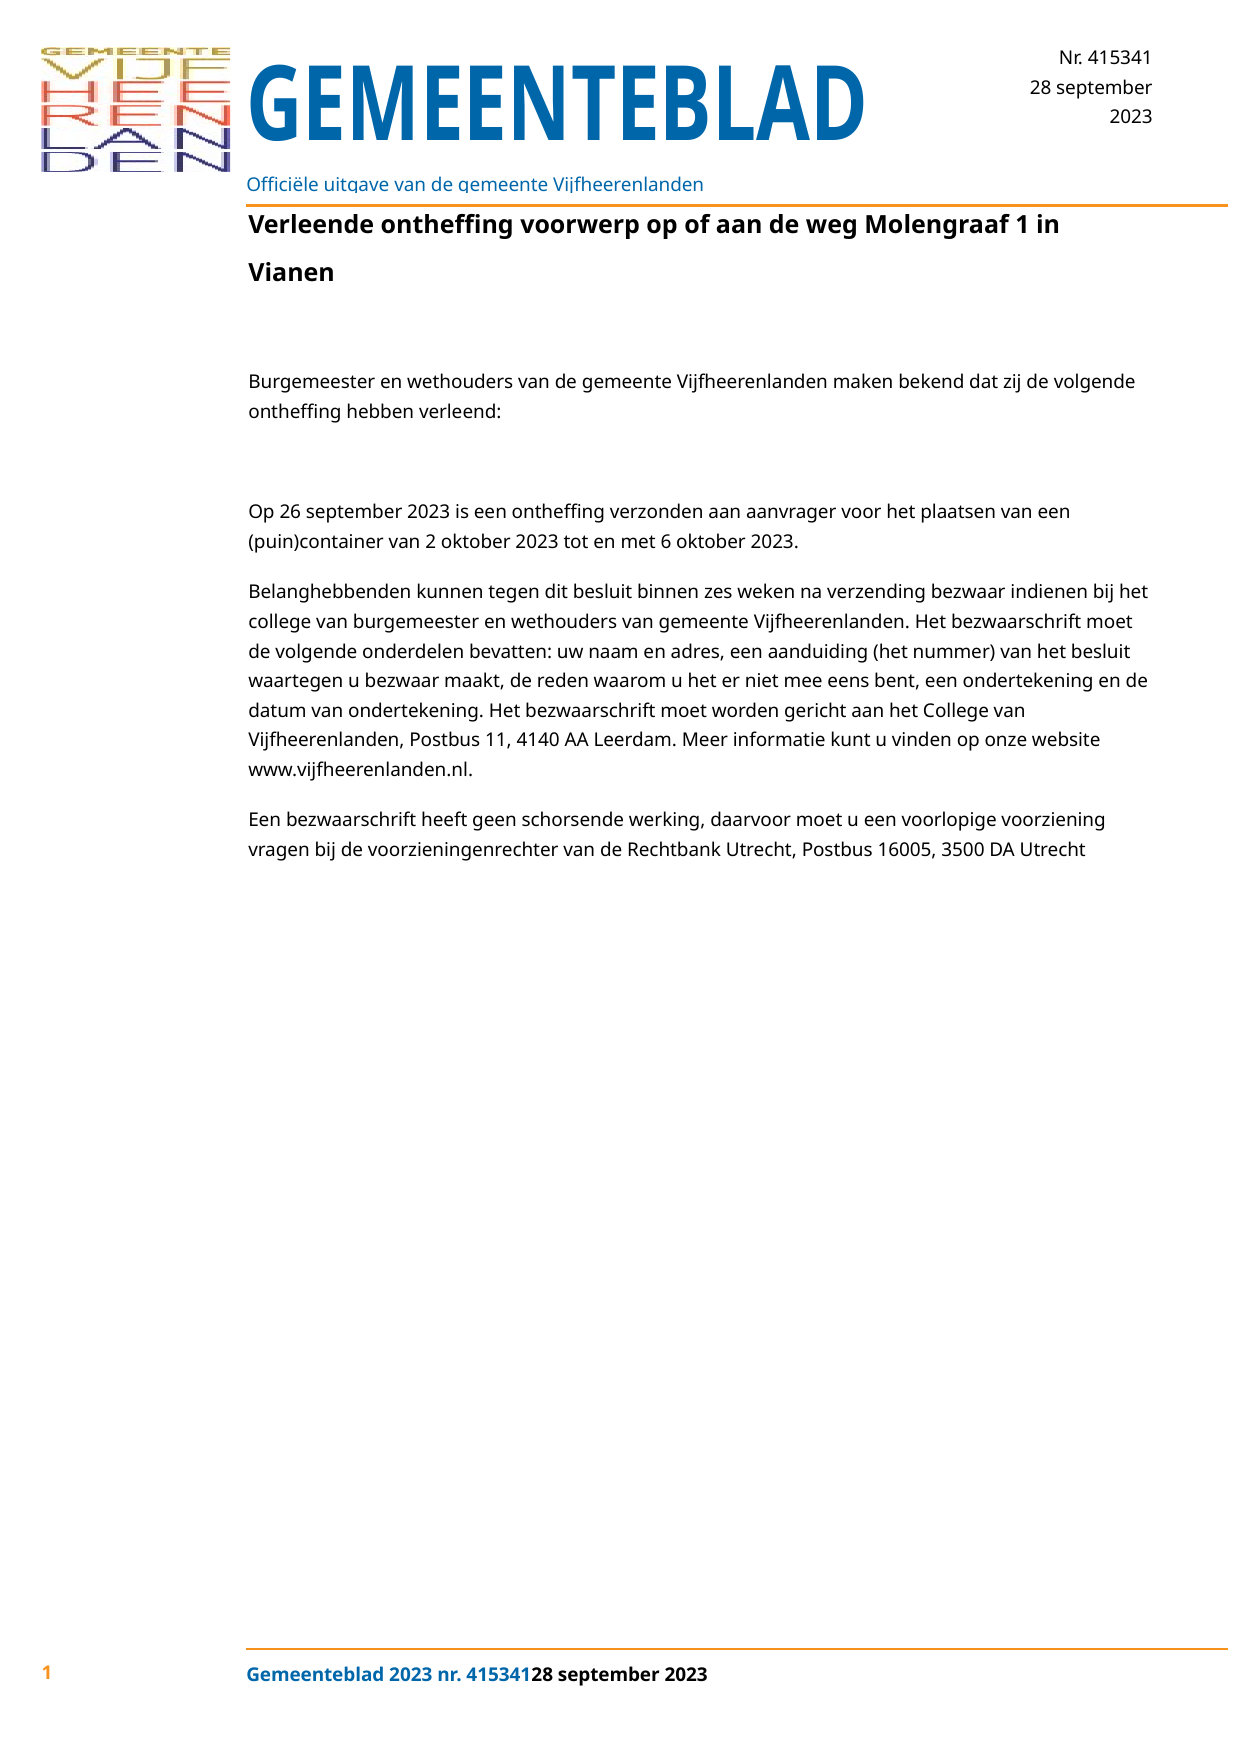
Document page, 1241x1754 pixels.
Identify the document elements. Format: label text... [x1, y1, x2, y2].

picture [41, 47, 231, 172]
text Verleende ontheffing voorwerp op of aan de weg Molengraaf 1 in Vianen [248, 207, 1152, 288]
text Een bezwaarschrift heeft geen schorsende werking, daarvoor moet u een voorlopige voorziening vragen bij de voorzieningenrechter van de Rechtbank Utrecht, Postbus 16005, 3500 DA Utrecht [248, 807, 1152, 862]
text Op 26 september 2023 is een ontheffing verzonden aan aanvrager voor het plaatsen van een (puin)container van 2 oktober 2023 tot en met 6 oktober 2023. [248, 499, 1152, 554]
text Burgemeester en wethouders van de gemeente Vijfheerenlanden maken bekend dat zij de volgende ontheffing hebben verleend: [248, 368, 1152, 424]
text Belanghebbenden kunnen tegen dit besluit binnen zes weken na verzending bezwaar indienen bij het college van burgemeester en wethouders van gemeente Vijfheerenlanden. Het bezwaarschrift moet de volgende onderdelen bevatten: uw naam en adres, een aanduiding (het nummer) van het besluit waartegen u bezwaar maakt, de reden waarom u het er niet mee eens bent, een ondertekening en de datum van ondertekening. Het bezwaarschrift moet worden gericht aan het College van Vijfheerenlanden, Postbus 11, 4140 AA Leerdam. Meer informatie kunt u vinden op onze website www.vijfheerenlanden.nl. [248, 579, 1152, 782]
